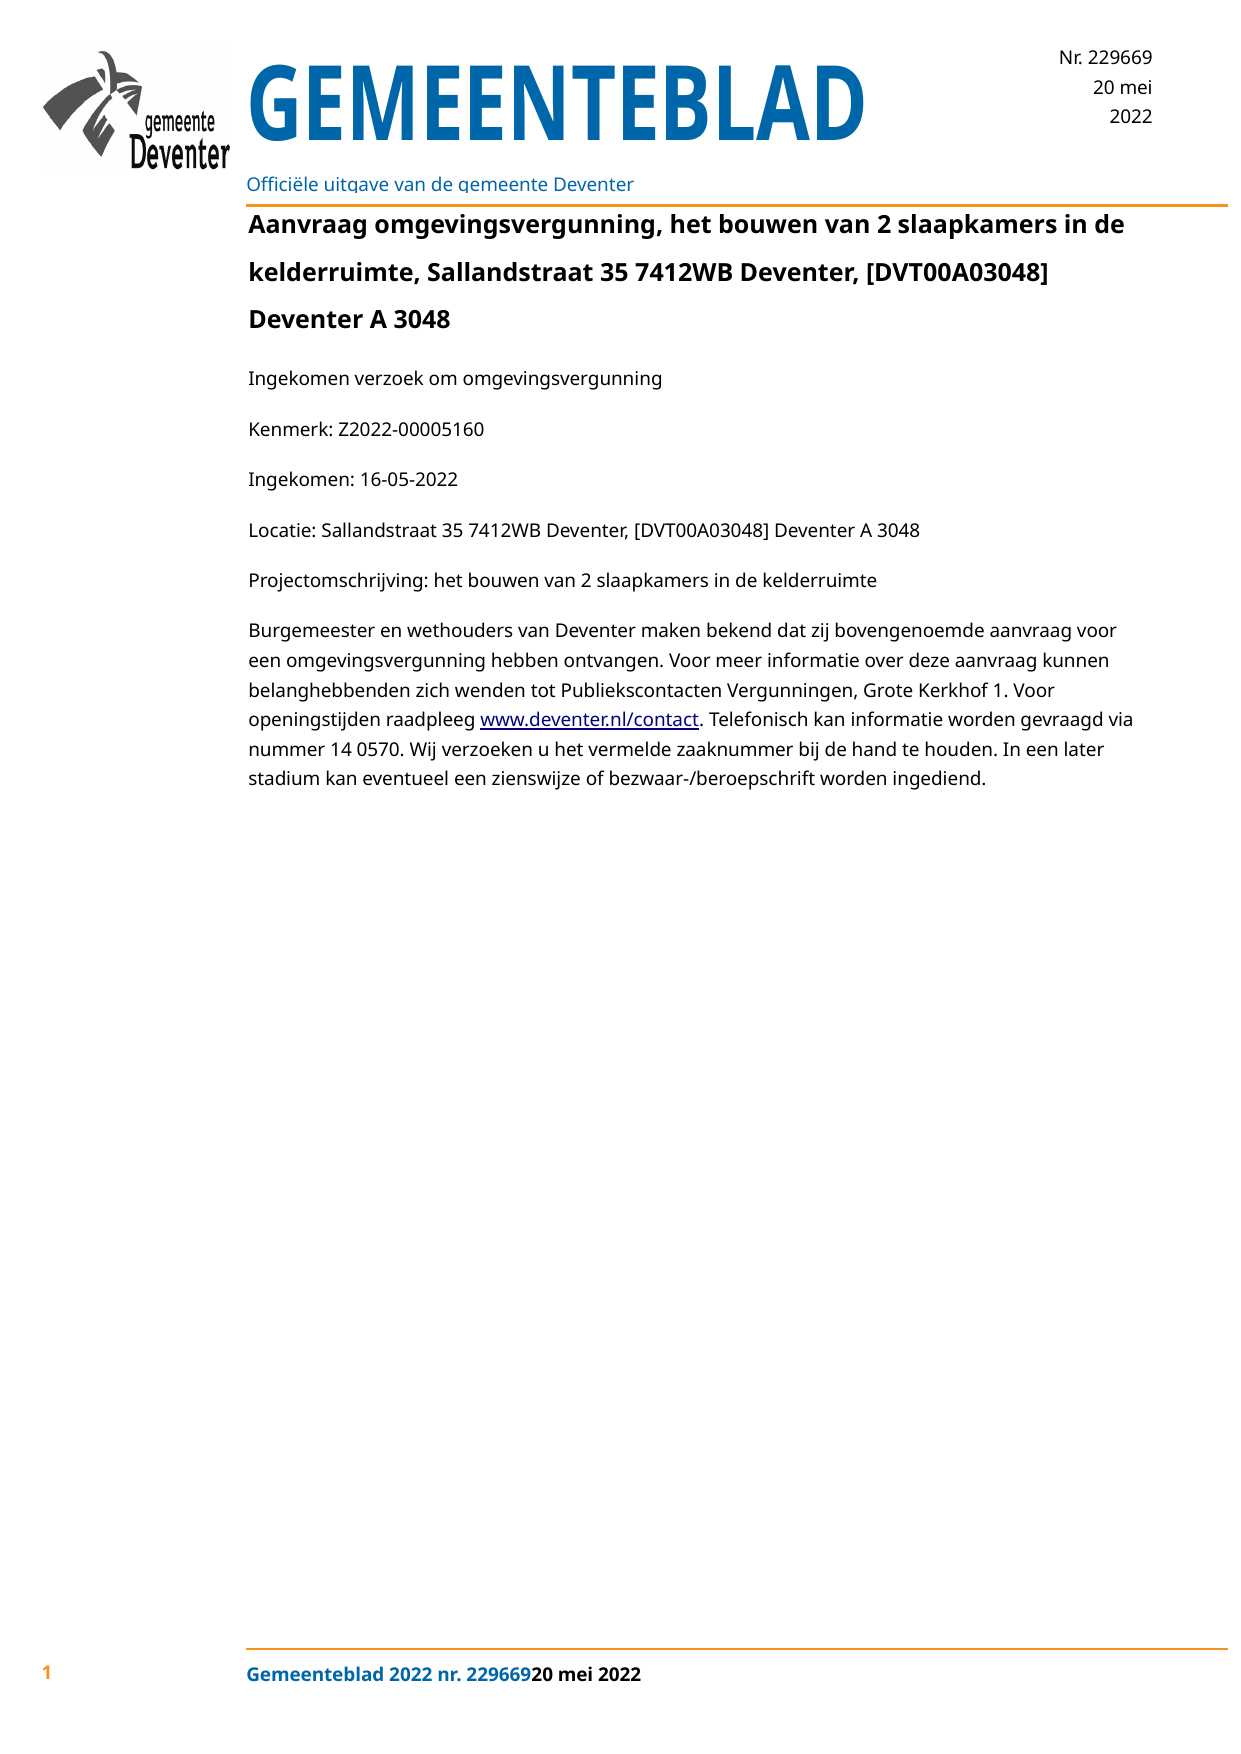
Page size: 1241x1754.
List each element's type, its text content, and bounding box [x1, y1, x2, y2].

text Aanvraag omgevingsvergunning, het bouwen van 2 slaapkamers in de kelderruimte, Sallandstraat 35 7412WB Deventer, [DVT00A03048] Deventer A 3048 [248, 207, 1152, 336]
text Ingekomen: 16-05-2022 [248, 466, 1152, 492]
text Burgemeester en wethouders van Deventer maken bekend dat zij bovengenoemde aanvraag voor een omgevingsvergunning hebben ontvangen. Voor meer informatie over deze aanvraag kunnen belanghebbenden zich wenden tot Publiekscontacten Vergunningen, Grote Kerkhof 1. Voor openingstijden raadpleeg www.deventer.nl/contact. Telefonisch kan informatie worden gevraagd via nummer 14 0570. Wij verzoeken u het vermelde zaaknummer bij de hand te houden. In een later stadium kan eventueel een zienswijze of bezwaar-/beroepschrift worden ingediend. [248, 618, 1152, 791]
text Locatie: Sallandstraat 35 7412WB Deventer, [DVT00A03048] Deventer A 3048 [248, 517, 1152, 542]
text Ingekomen verzoek om omgevingsvergunning [248, 366, 1152, 391]
text Projectomschrijving: het bouwen van 2 slaapkamers in de kelderruimte [248, 567, 1152, 593]
picture [41, 47, 231, 172]
text Kenmerk: Z2022-00005160 [248, 416, 1152, 442]
